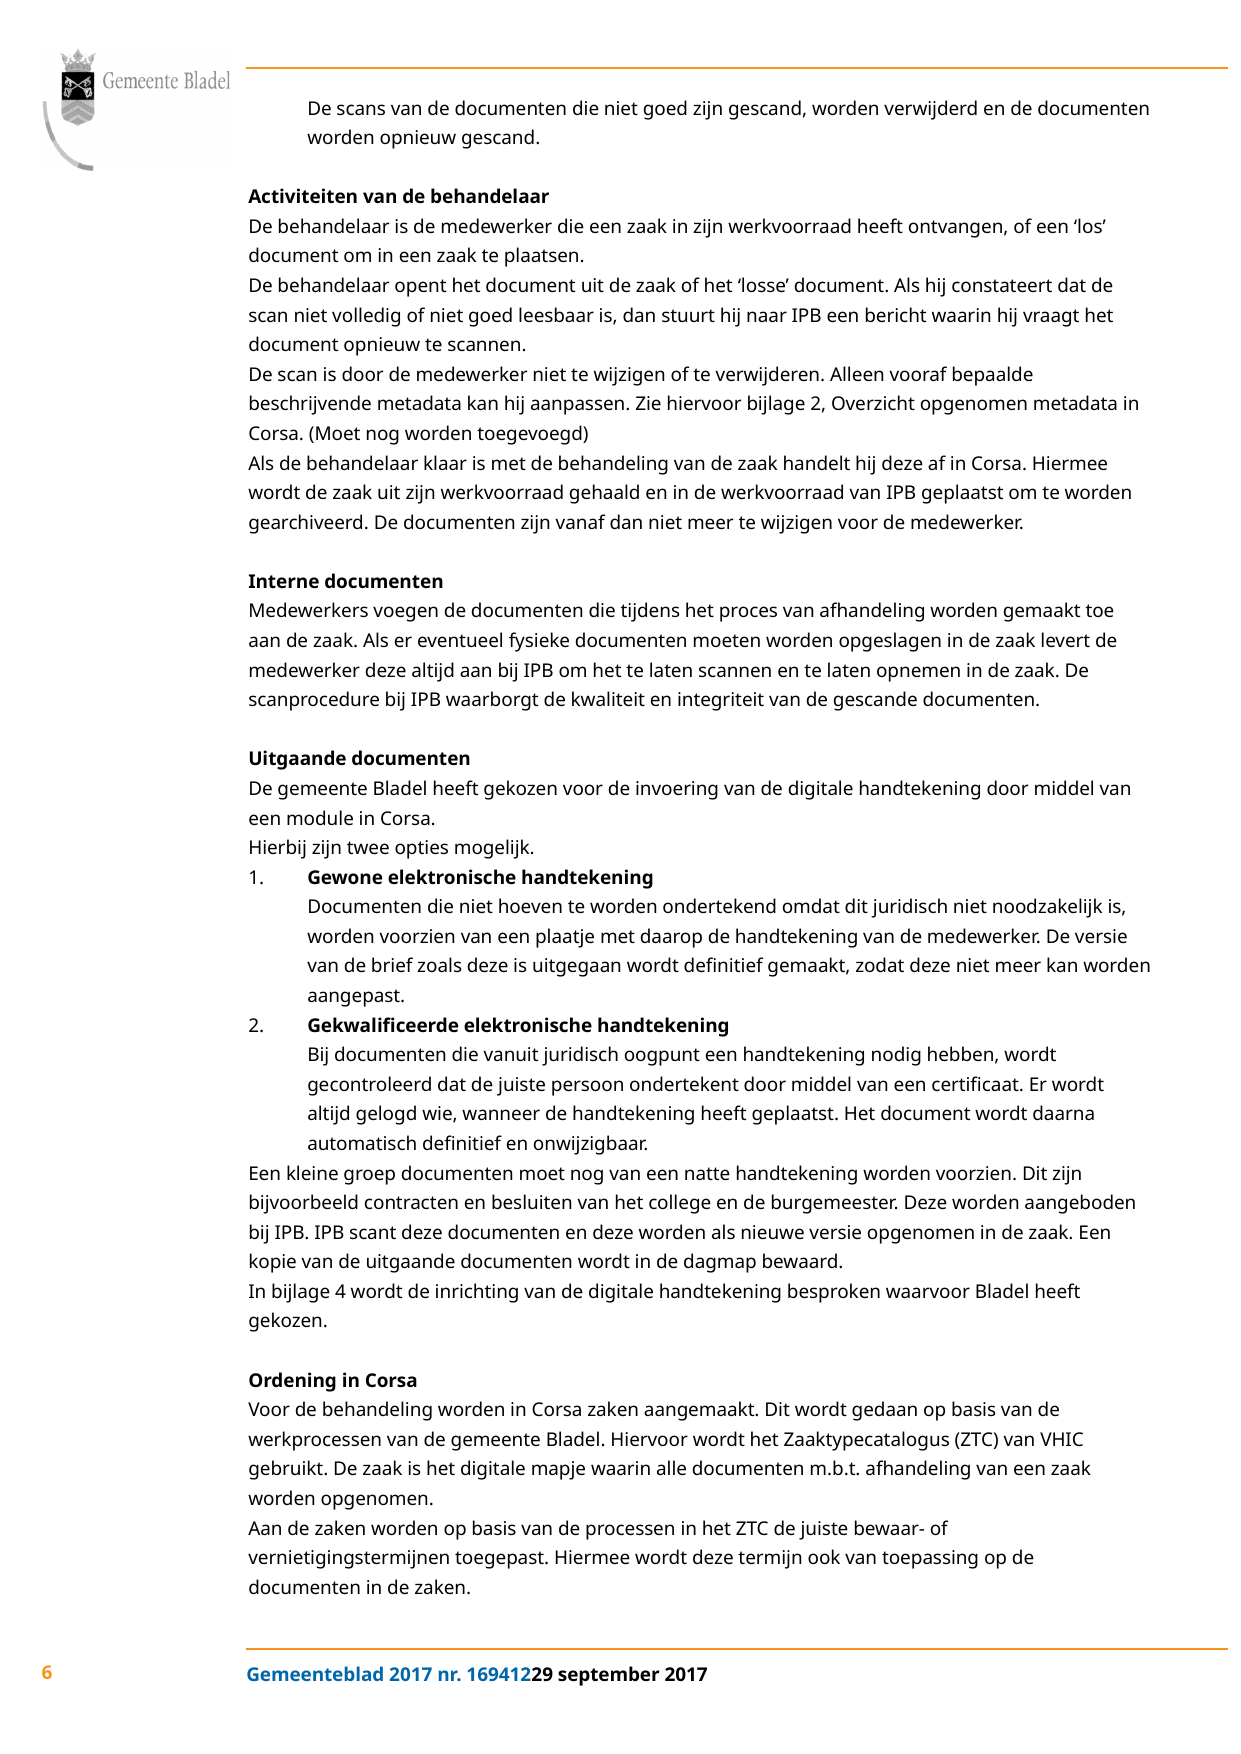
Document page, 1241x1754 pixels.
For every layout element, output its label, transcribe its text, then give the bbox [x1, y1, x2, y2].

text Een kleine groep documenten moet nog van een natte handtekening worden voorzien. Dit zijn bijvoorbeeld contracten en besluiten van het college en de burgemeester. Deze worden aangeboden bij IPB. IPB scant deze documenten en deze worden als nieuwe versie opgenomen in de zaak. Een kopie van de uitgaande documenten wordt in de dagmap bewaard. [248, 1160, 1152, 1274]
list Documenten die niet hoeven te worden ondertekend omdat dit juridisch niet noodzakelijk is, worden voorzien van een plaatje met daarop de handtekening van de medewerker. De versie van de brief zoals deze is uitgegaan wordt definitief gemaakt, zodat deze niet meer kan worden aangepast. [248, 893, 1152, 1008]
list Gekwalificeerde elektronische handtekening [248, 1012, 1152, 1038]
text In bijlage 4 wordt de inrichting van de digitale handtekening besproken waarvoor Bladel heeft gekozen. [248, 1278, 1152, 1333]
list Gewone elektronische handtekening [248, 864, 1152, 890]
text De gemeente Bladel heeft gekozen voor de invoering van de digitale handtekening door middel van een module in Corsa. [248, 775, 1152, 831]
text Voor de behandeling worden in Corsa zaken aangemaakt. Dit wordt gedaan op basis van de werkprocessen van de gemeente Bladel. Hiervoor wordt het Zaaktypecatalogus (ZTC) van VHIC gebruikt. De zaak is het digitale mapje waarin alle documenten m.b.t. afhandeling van een zaak worden opgenomen. [248, 1396, 1152, 1511]
list De scans van de documenten die niet goed zijn gescand, worden verwijderd en de documenten worden opnieuw gescand. [248, 95, 1152, 150]
text Uitgaande documenten [248, 746, 1152, 771]
picture [41, 47, 231, 172]
text De behandelaar opent het document uit de zaak of het ‘losse’ document. Als hij constateert dat de scan niet volledig of niet goed leesbaar is, dan stuurt hij naar IPB een bericht waarin hij vraagt het document opnieuw te scannen. [248, 272, 1152, 357]
list Bij documenten die vanuit juridisch oogpunt een handtekening nodig hebben, wordt gecontroleerd dat de juiste persoon ondertekent door middel van een certificaat. Er wordt altijd gelogd wie, wanneer de handtekening heeft geplaatst. Het document wordt daarna automatisch definitief en onwijzigbaar. [248, 1041, 1152, 1156]
text De behandelaar is de medewerker die een zaak in zijn werkvoorraad heeft ontvangen, of een ‘los’ document om in een zaak te plaatsen. [248, 213, 1152, 268]
text Als de behandelaar klaar is met de behandeling van de zaak handelt hij deze af in Corsa. Hiermee wordt de zaak uit zijn werkvoorraad gehaald en in de werkvoorraad van IPB geplaatst om te worden gearchiveerd. De documenten zijn vanaf dan niet meer te wijzigen voor de medewerker. [248, 450, 1152, 535]
text Medewerkers voegen de documenten die tijdens het proces van afhandeling worden gemaakt toe aan de zaak. Als er eventueel fysieke documenten moeten worden opgeslagen in de zaak levert de medewerker deze altijd aan bij IPB om het te laten scannen en te laten opnemen in de zaak. De scanprocedure bij IPB waarborgt de kwaliteit en integriteit van de gescande documenten. [248, 598, 1152, 712]
text Activiteiten van de behandelaar [248, 183, 1152, 209]
text Hierbij zijn twee opties mogelijk. [248, 834, 1152, 860]
text Aan de zaken worden op basis van de processen in het ZTC de juiste bewaar- of vernietigingstermijnen toegepast. Hiermee wordt deze termijn ook van toepassing op de documenten in de zaken. [248, 1515, 1152, 1600]
text Ordening in Corsa [248, 1367, 1152, 1393]
text De scan is door de medewerker niet te wijzigen of te verwijderen. Alleen vooraf bepaalde beschrijvende metadata kan hij aanpassen. Zie hiervoor bijlage 2, Overzicht opgenomen metadata in Corsa. (Moet nog worden toegevoegd) [248, 361, 1152, 446]
text Interne documenten [248, 568, 1152, 594]
